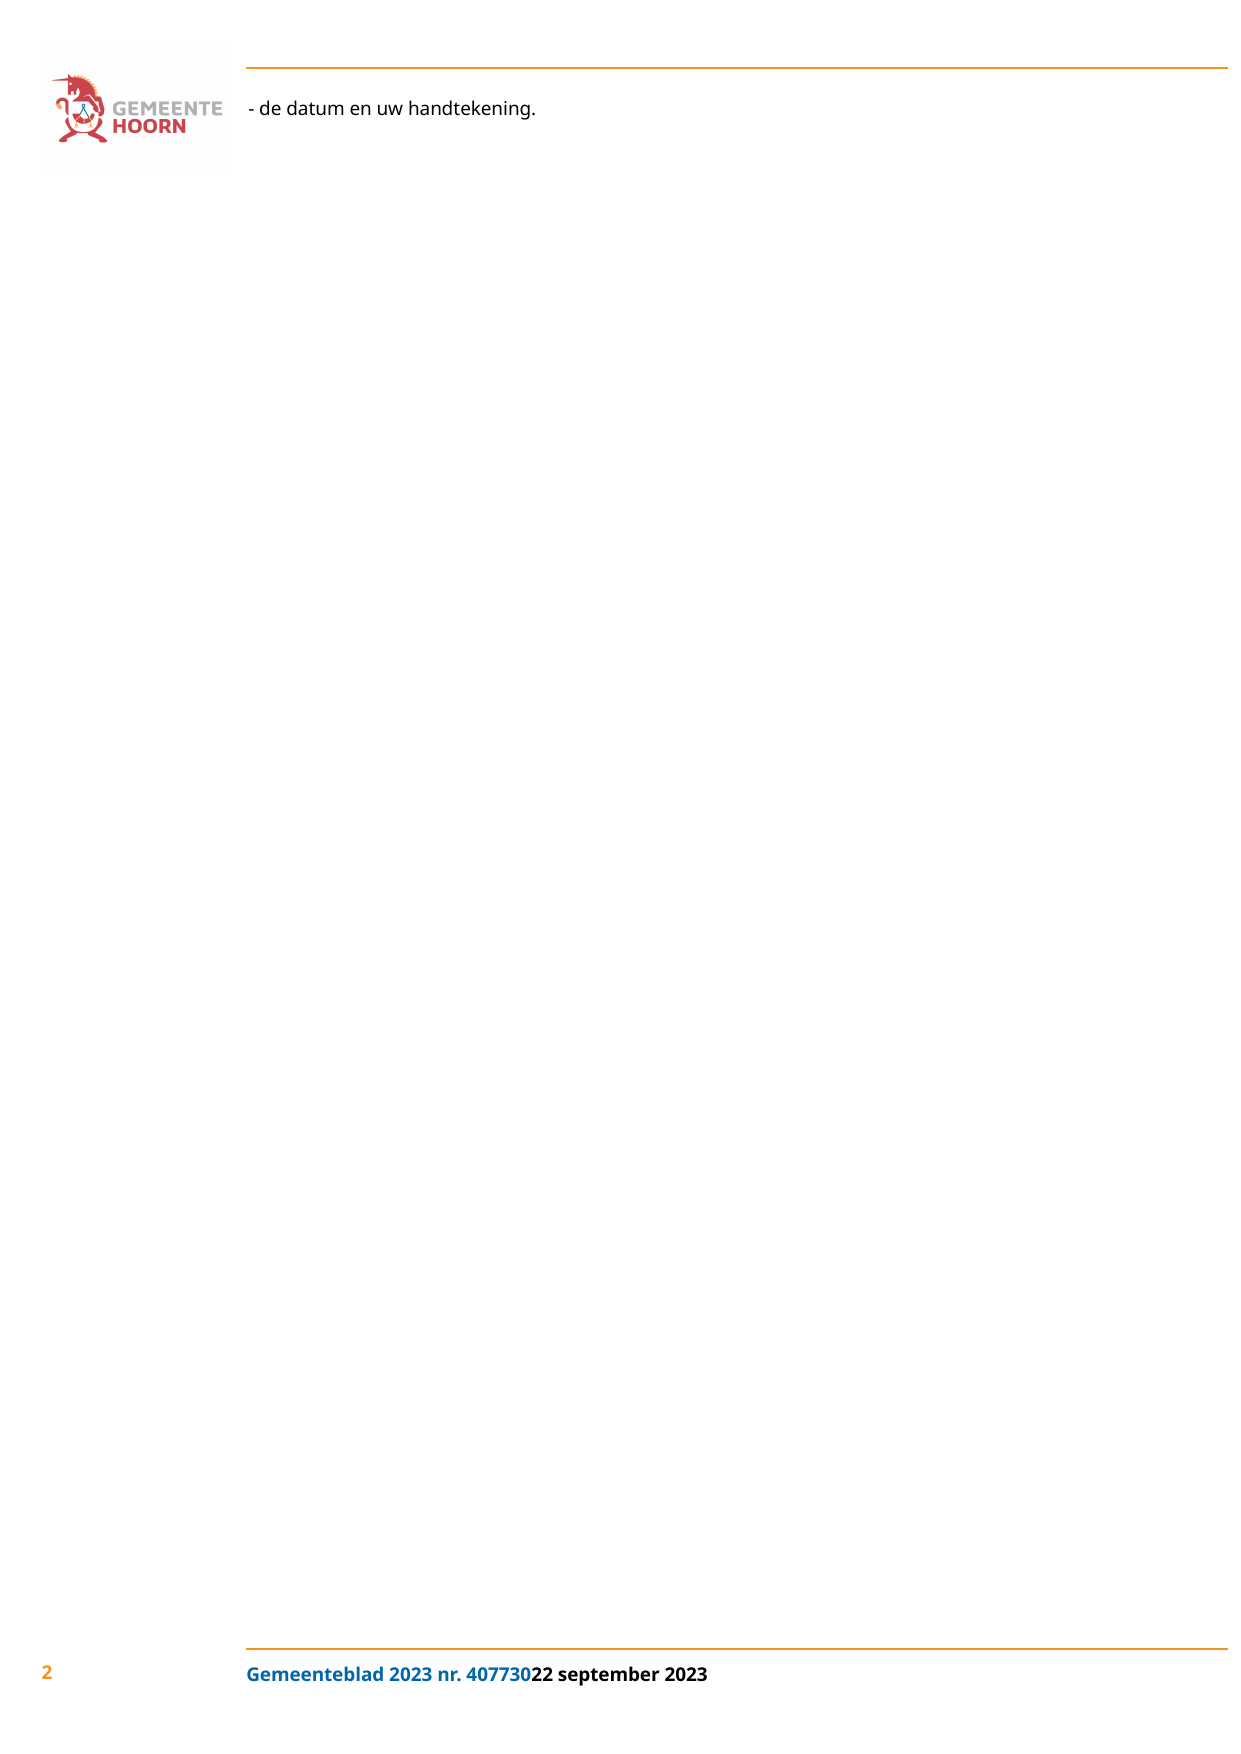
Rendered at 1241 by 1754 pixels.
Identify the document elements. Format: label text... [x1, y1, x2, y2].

text - de datum en uw handtekening. [248, 95, 1152, 121]
picture [41, 47, 231, 172]
